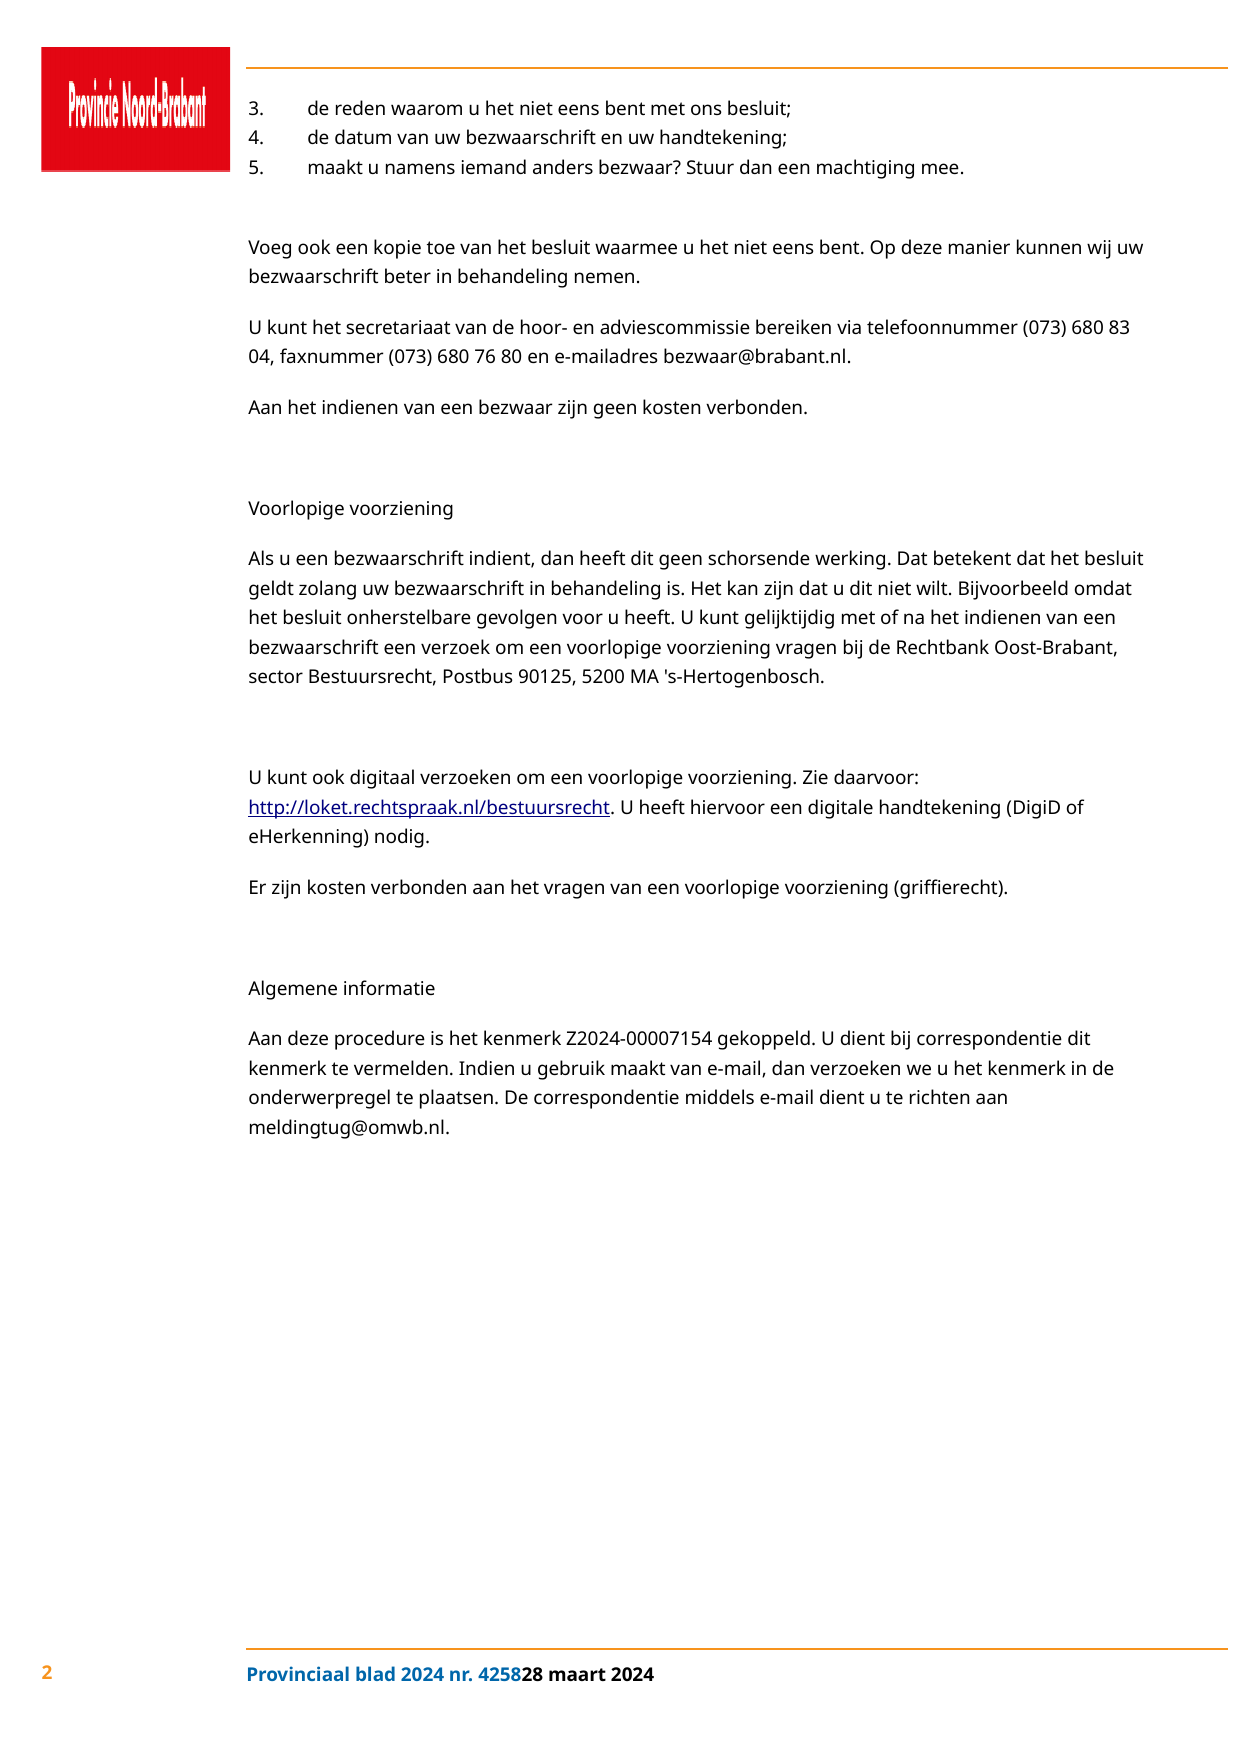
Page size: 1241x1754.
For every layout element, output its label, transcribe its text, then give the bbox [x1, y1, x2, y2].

list maakt u namens iemand anders bezwaar? Stuur dan een machtiging mee. [248, 154, 1152, 180]
text U kunt ook digitaal verzoeken om een voorlopige voorziening. Zie daarvoor: http://loket.rechtspraak.nl/bestuursrecht. U heeft hiervoor een digitale handtekening (DigiD of eHerkenning) nodig. [248, 764, 1152, 849]
text Voeg ook een kopie toe van het besluit waarmee u het niet eens bent. Op deze manier kunnen wij uw bezwaarschrift beter in behandeling nemen. [248, 234, 1152, 289]
text U kunt het secretariaat van de hoor- en adviescommissie bereiken via telefoonnummer (073) 680 83 04, faxnummer (073) 680 76 80 en e-mailadres bezwaar@brabant.nl. [248, 314, 1152, 369]
text Als u een bezwaarschrift indient, dan heeft dit geen schorsende werking. Dat betekent dat het besluit geldt zolang uw bezwaarschrift in behandeling is. Het kan zijn dat u dit niet wilt. Bijvoorbeeld omdat het besluit onherstelbare gevolgen voor u heeft. U kunt gelijktijdig met of na het indienen van een bezwaarschrift een verzoek om een voorlopige voorziening vragen bij de Rechtbank Oost-Brabant, sector Bestuursrecht, Postbus 90125, 5200 MA 's‑Hertogenbosch. [248, 545, 1152, 689]
text Voorlopige voorziening [248, 495, 1152, 521]
list de reden waarom u het niet eens bent met ons besluit; [248, 95, 1152, 121]
text Aan deze procedure is het kenmerk Z2024-00007154 gekoppeld. U dient bij correspondentie dit kenmerk te vermelden. Indien u gebruik maakt van e-mail, dan verzoeken we u het kenmerk in de onderwerpregel te plaatsen. De correspondentie middels e-mail dient u te richten aan meldingtug@omwb.nl. [248, 1025, 1152, 1140]
text Algemene informatie [248, 975, 1152, 1001]
text Aan het indienen van een bezwaar zijn geen kosten verbonden. [248, 394, 1152, 420]
list de datum van uw bezwaarschrift en uw handtekening; [248, 124, 1152, 150]
picture [41, 47, 231, 172]
text Er zijn kosten verbonden aan het vragen van een voorlopige voorziening (griffierecht). [248, 874, 1152, 900]
